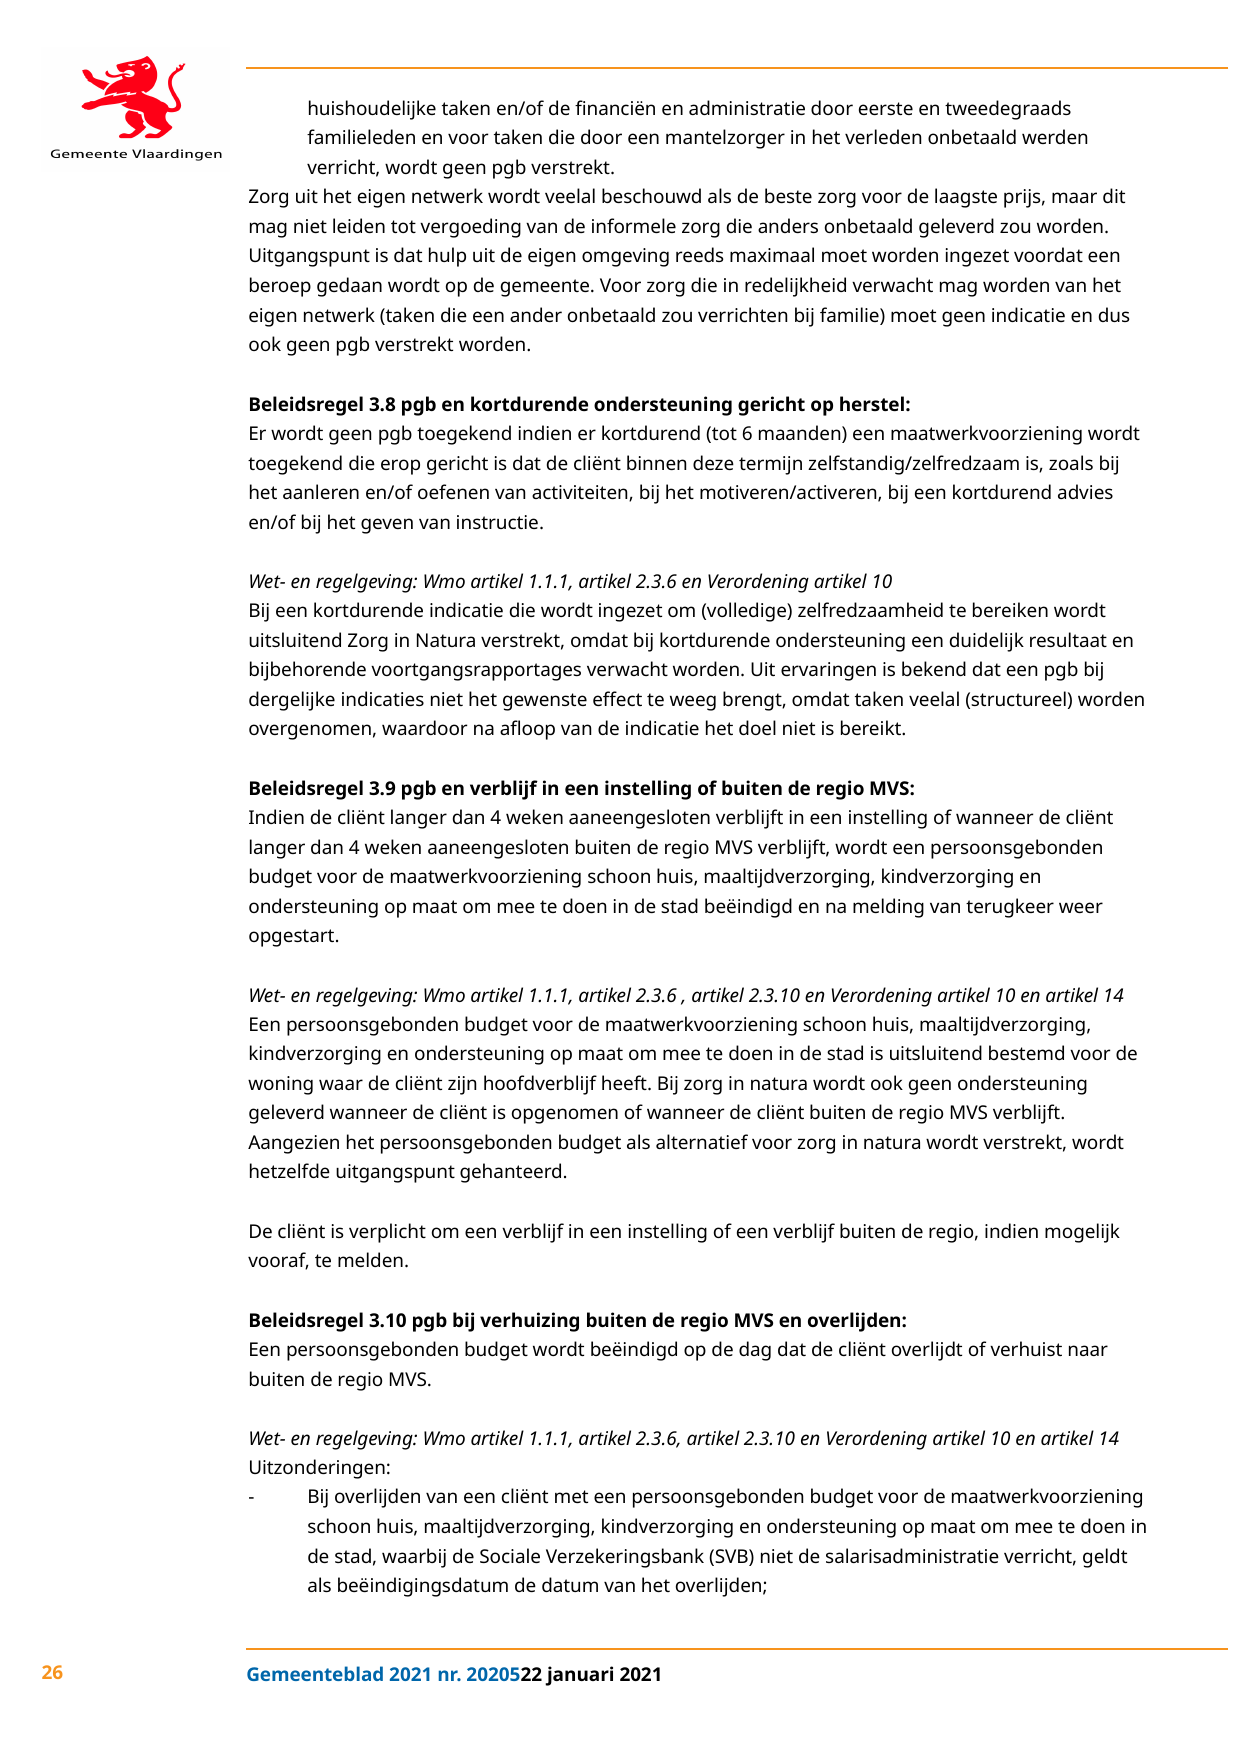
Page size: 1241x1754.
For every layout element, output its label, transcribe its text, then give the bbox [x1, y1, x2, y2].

list Bij overlijden van een cliënt met een persoonsgebonden budget voor de maatwerkvoorziening schoon huis, maaltijdverzorging, kindverzorging en ondersteuning op maat om mee te doen in de stad, waarbij de Sociale Verzekeringsbank (SVB) niet de salarisadministratie verricht, geldt als beëindigingsdatum de datum van het overlijden; [248, 1484, 1152, 1598]
picture [41, 47, 231, 172]
table_header Beleidsregel 3.9 pgb en verblijf in een instelling of buiten de regio MVS: Indien de cliënt langer dan 4 weken aaneengesloten verblijft in een instelling of wanneer de cliënt langer dan 4 weken aaneengesloten buiten de regio MVS verblijft, wordt een persoonsgebonden budget voor de maatwerkvoorziening schoon huis, maaltijdverzorging, kindverzorging en ondersteuning op maat om mee te doen in de stad beëindigd en na melding van terugkeer weer opgestart. Wet- en regelgeving: Wmo artikel 1.1.1, artikel 2.3.6 , artikel 2.3.10 en Verordening artikel 10 en artikel 14 [248, 775, 1152, 1008]
table_header Beleidsregel 3.10 pgb bij verhuizing buiten de regio MVS en overlijden: Een persoonsgebonden budget wordt beëindigd op de dag dat de cliënt overlijdt of verhuist naar buiten de regio MVS. Wet- en regelgeving: Wmo artikel 1.1.1, artikel 2.3.6, artikel 2.3.10 en Verordening artikel 10 en artikel 14 [248, 1307, 1152, 1451]
text Een persoonsgebonden budget voor de maatwerkvoorziening schoon huis, maaltijdverzorging, kindverzorging en ondersteuning op maat om mee te doen in de stad is uitsluitend bestemd voor de woning waar de cliënt zijn hoofdverblijf heeft. Bij zorg in natura wordt ook geen ondersteuning geleverd wanneer de cliënt is opgenomen of wanneer de cliënt buiten de regio MVS verblijft. Aangezien het persoonsgebonden budget als alternatief voor zorg in natura wordt verstrekt, wordt hetzelfde uitgangspunt gehanteerd. [248, 1011, 1152, 1184]
text Uitzonderingen: [248, 1454, 1152, 1480]
text Bij een kortdurende indicatie die wordt ingezet om (volledige) zelfredzaamheid te bereiken wordt uitsluitend Zorg in Natura verstrekt, omdat bij kortdurende ondersteuning een duidelijk resultaat en bijbehorende voortgangsrapportages verwacht worden. Uit ervaringen is bekend dat een pgb bij dergelijke indicaties niet het gewenste effect te weeg brengt, omdat taken veelal (structureel) worden overgenomen, waardoor na afloop van de indicatie het doel niet is bereikt. [248, 597, 1152, 741]
table_header Beleidsregel 3.8 pgb en kortdurende ondersteuning gericht op herstel: Er wordt geen pgb toegekend indien er kortdurend (tot 6 maanden) een maatwerkvoorziening wordt toegekend die erop gericht is dat de cliënt binnen deze termijn zelfstandig/zelfredzaam is, zoals bij het aanleren en/of oefenen van activiteiten, bij het motiveren/activeren, bij een kortdurend advies en/of bij het geven van instructie. Wet- en regelgeving: Wmo artikel 1.1.1, artikel 2.3.6 en Verordening artikel 10 [248, 391, 1152, 594]
text Zorg uit het eigen netwerk wordt veelal beschouwd als de beste zorg voor de laagste prijs, maar dit mag niet leiden tot vergoeding van de informele zorg die anders onbetaald geleverd zou worden. Uitgangspunt is dat hulp uit de eigen omgeving reeds maximaal moet worden ingezet voordat een beroep gedaan wordt op de gemeente. Voor zorg die in redelijkheid verwacht mag worden van het eigen netwerk (taken die een ander onbetaald zou verrichten bij familie) moet geen indicatie en dus ook geen pgb verstrekt worden. [248, 183, 1152, 357]
text De cliënt is verplicht om een verblijf in een instelling of een verblijf buiten de regio, indien mogelijk vooraf, te melden. [248, 1218, 1152, 1273]
list huishoudelijke taken en/of de financiën en administratie door eerste en tweedegraads familieleden en voor taken die door een mantelzorger in het verleden onbetaald werden verricht, wordt geen pgb verstrekt. [248, 95, 1152, 180]
